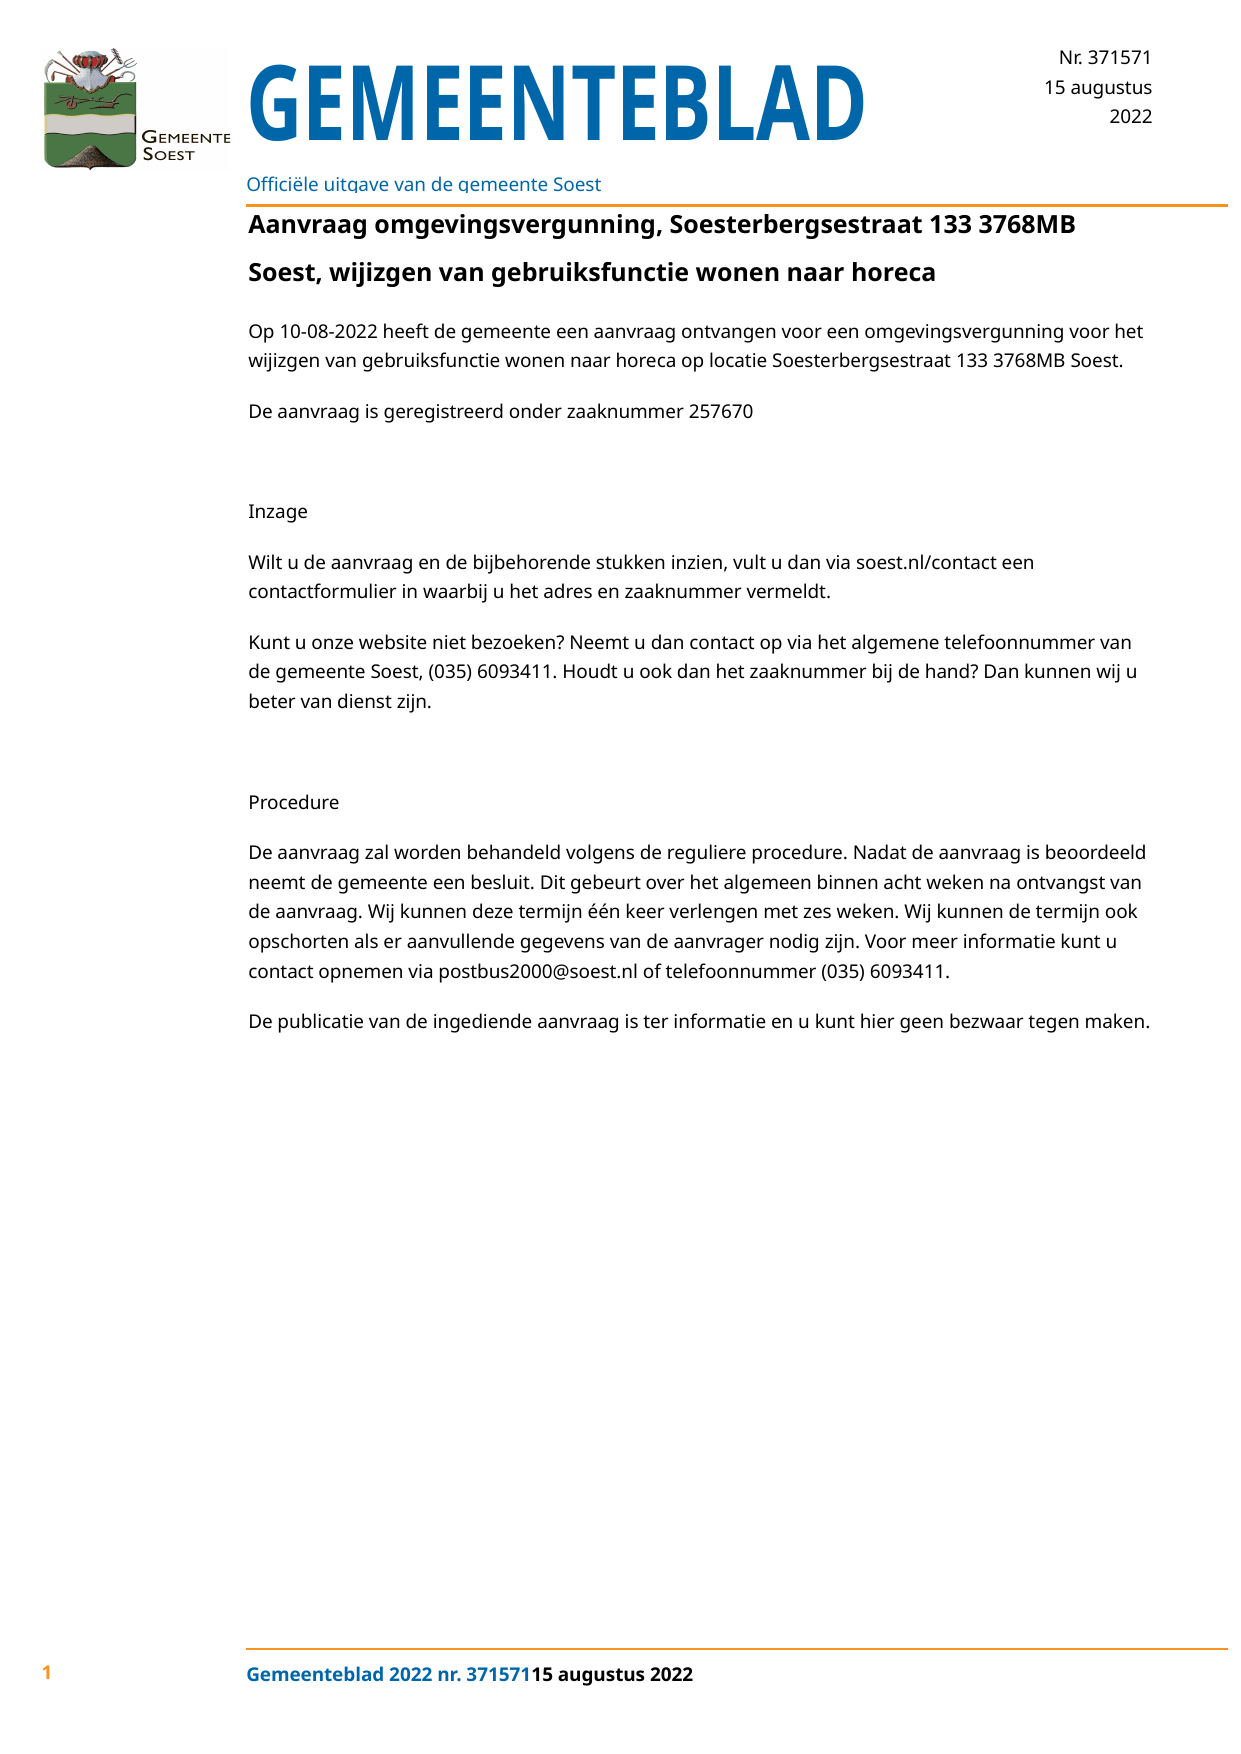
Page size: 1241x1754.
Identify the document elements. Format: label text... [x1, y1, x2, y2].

text Kunt u onze website niet bezoeken? Neemt u dan contact op via het algemene telefoonnummer van de gemeente Soest, (035) 6093411. Houdt u ook dan het zaaknummer bij de hand? Dan kunnen wij u beter van dienst zijn. [248, 629, 1152, 714]
text De aanvraag is geregistreerd onder zaaknummer 257670 [248, 398, 1152, 424]
text Op 10-08-2022 heeft de gemeente een aanvraag ontvangen voor een omgevingsvergunning voor het wijizgen van gebruiksfunctie wonen naar horeca op locatie Soesterbergsestraat 133 3768MB Soest. [248, 318, 1152, 373]
text De aanvraag zal worden behandeld volgens de reguliere procedure. Nadat de aanvraag is beoordeeld neemt de gemeente een besluit. Dit gebeurt over het algemeen binnen acht weken na ontvangst van de aanvraag. Wij kunnen deze termijn één keer verlengen met zes weken. Wij kunnen de termijn ook opschorten als er aanvullende gegevens van de aanvrager nodig zijn. Voor meer informatie kunt u contact opnemen via postbus2000@soest.nl of telefoonnummer (035) 6093411. [248, 839, 1152, 984]
text De publicatie van de ingediende aanvraag is ter informatie en u kunt hier geen bezwaar tegen maken. [248, 1008, 1152, 1034]
text Inzage [248, 499, 1152, 524]
text Aanvraag omgevingsvergunning, Soesterbergsestraat 133 3768MB Soest, wijizgen van gebruiksfunctie wonen naar horeca [248, 207, 1152, 288]
text Procedure [248, 789, 1152, 815]
text Wilt u de aanvraag en de bijbehorende stukken inzien, vult u dan via soest.nl/contact een contactformulier in waarbij u het adres en zaaknummer vermeldt. [248, 549, 1152, 604]
picture [41, 47, 231, 172]
